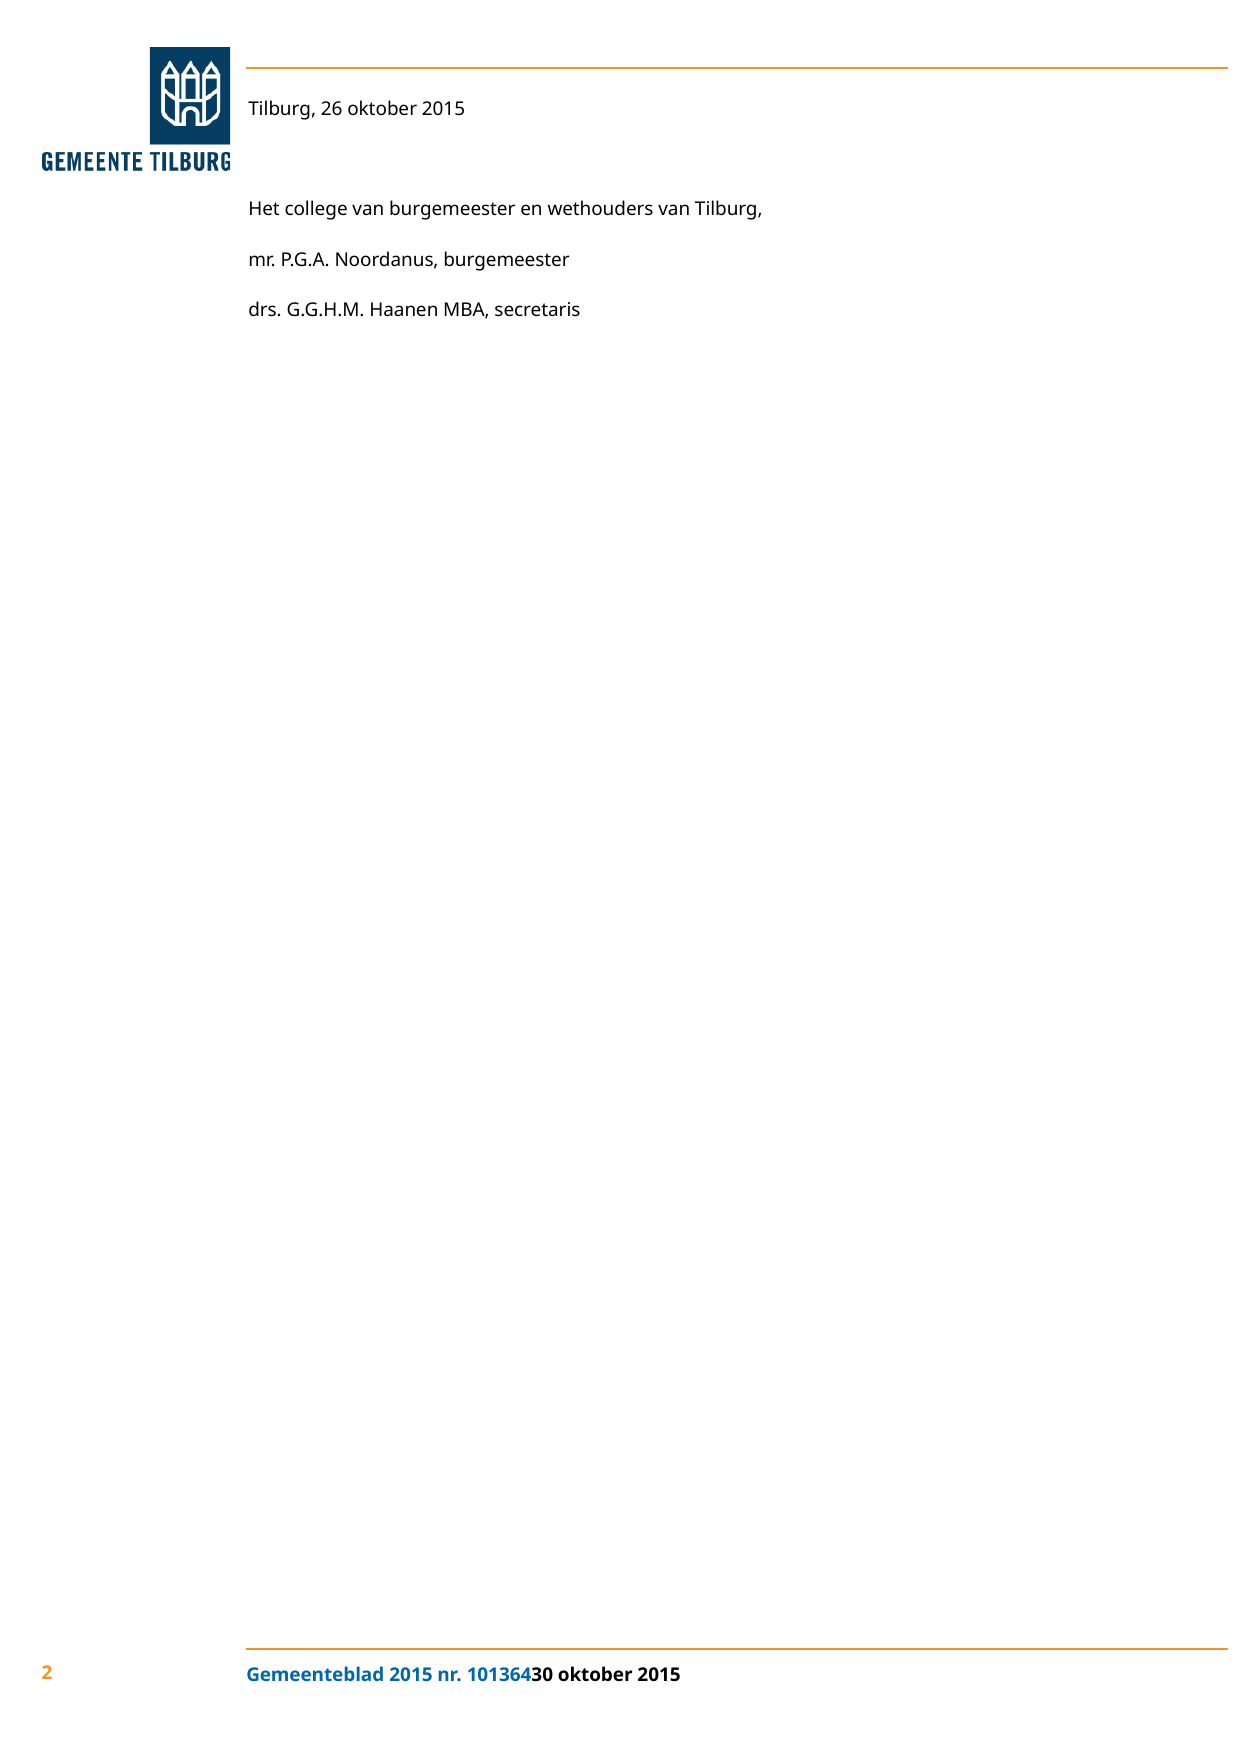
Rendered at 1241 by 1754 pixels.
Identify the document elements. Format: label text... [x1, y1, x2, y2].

text drs. G.G.H.M. Haanen MBA, secretaris [248, 296, 1152, 322]
picture [41, 47, 231, 172]
text Het college van burgemeester en wethouders van Tilburg, [248, 196, 1152, 221]
text mr. P.G.A. Noordanus, burgemeester [248, 246, 1152, 272]
text Tilburg, 26 oktober 2015 [248, 95, 1152, 121]
